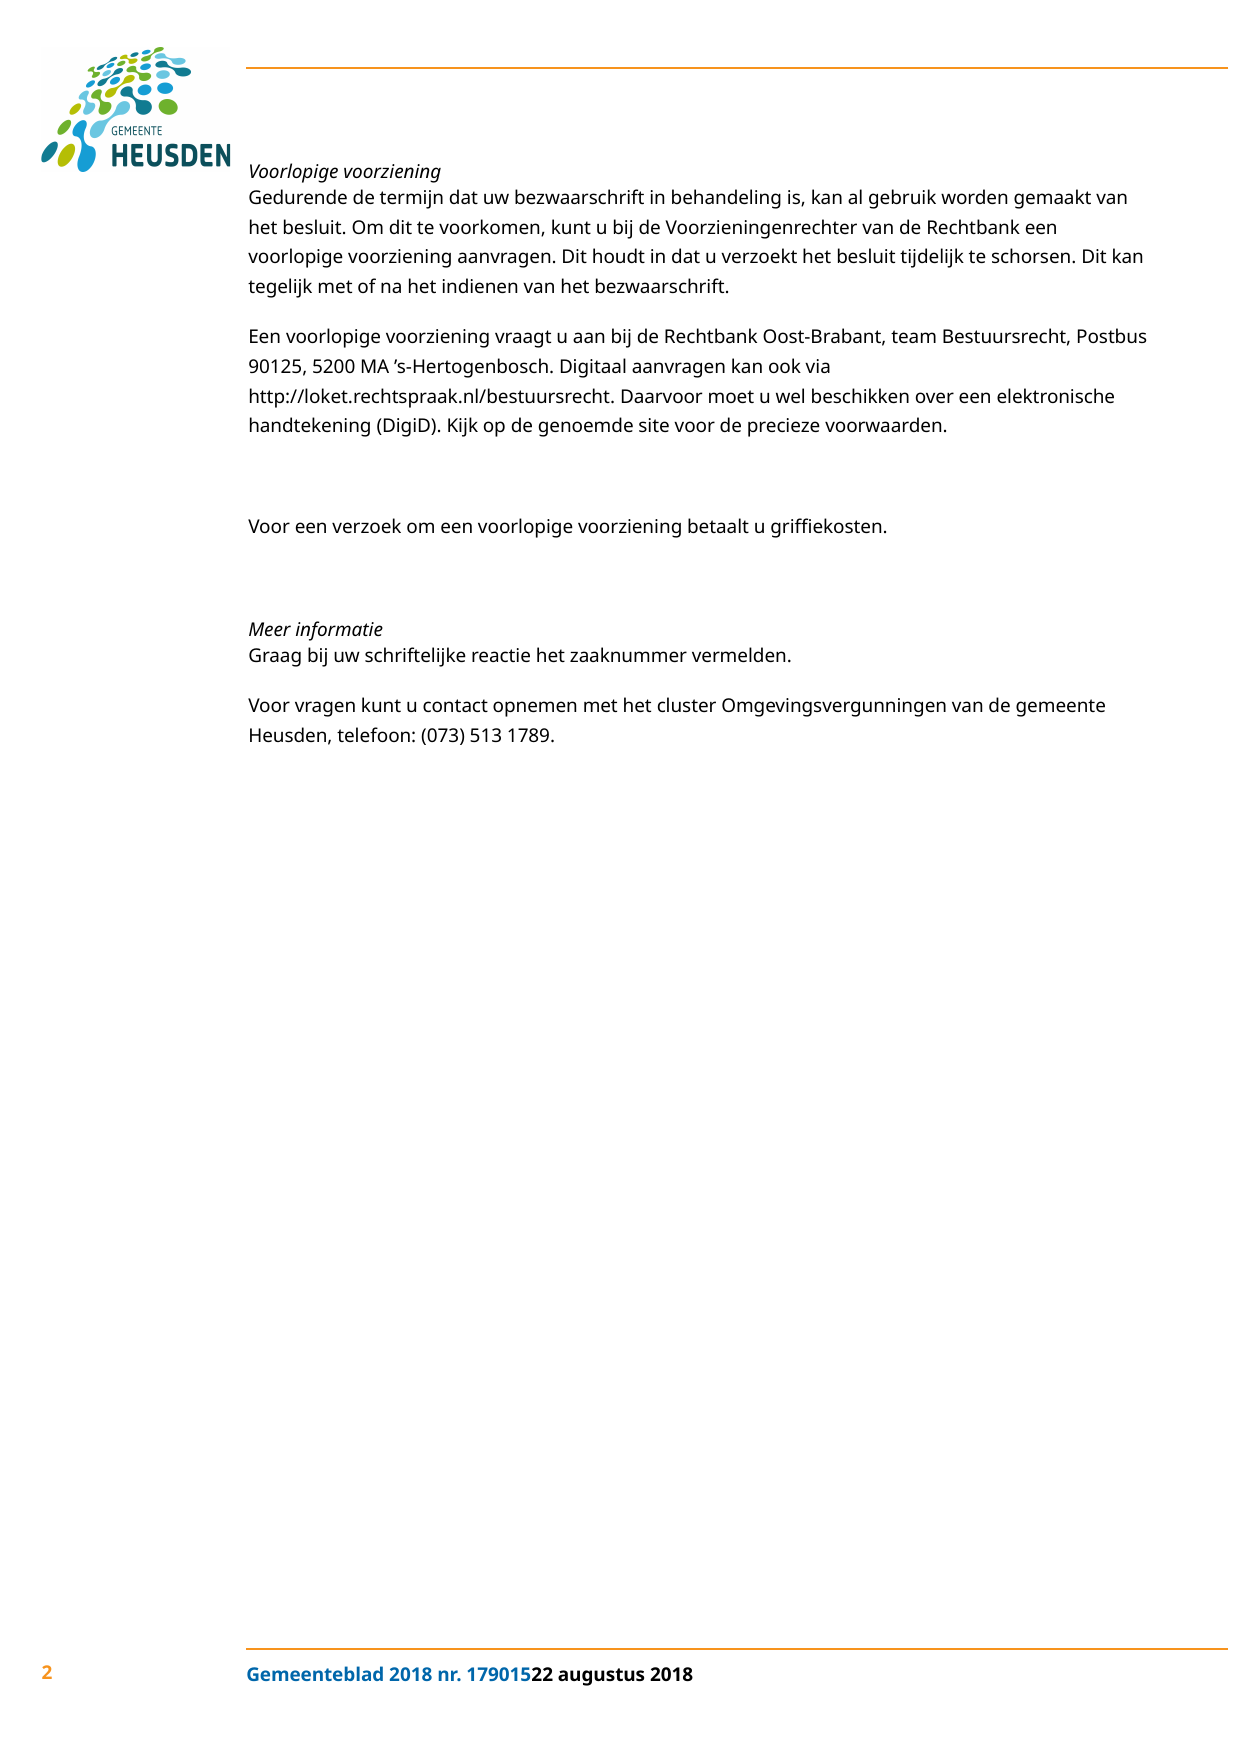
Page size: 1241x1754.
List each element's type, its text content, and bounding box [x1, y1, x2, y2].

text Gedurende de termijn dat uw bezwaarschrift in behandeling is, kan al gebruik worden gemaakt van het besluit. Om dit te voorkomen, kunt u bij de Voorzieningenrechter van de Rechtbank een voorlopige voorziening aanvragen. Dit houdt in dat u verzoekt het besluit tijdelijk te schorsen. Dit kan tegelijk met of na het indienen van het bezwaarschrift. [248, 184, 1152, 299]
text Meer informatie [248, 616, 1152, 642]
text Voor vragen kunt u contact opnemen met het cluster Omgevingsvergunningen van de gemeente Heusden, telefoon: (073) 513 1789. [248, 693, 1152, 748]
text Graag bij uw schriftelijke reactie het zaaknummer vermelden. [248, 642, 1152, 668]
text Voorlopige voorziening [248, 159, 1152, 184]
picture [41, 47, 231, 172]
text Voor een verzoek om een voorlopige voorziening betaalt u griffiekosten. [248, 513, 1152, 539]
text Een voorlopige voorziening vraagt u aan bij de Rechtbank Oost-Brabant, team Bestuursrecht, Postbus 90125, 5200 MA ’s-Hertogenbosch. Digitaal aanvragen kan ook via http://loket.rechtspraak.nl/bestuursrecht. Daarvoor moet u wel beschikken over een elektronische handtekening (DigiD). Kijk op de genoemde site voor de precieze voorwaarden. [248, 324, 1152, 438]
